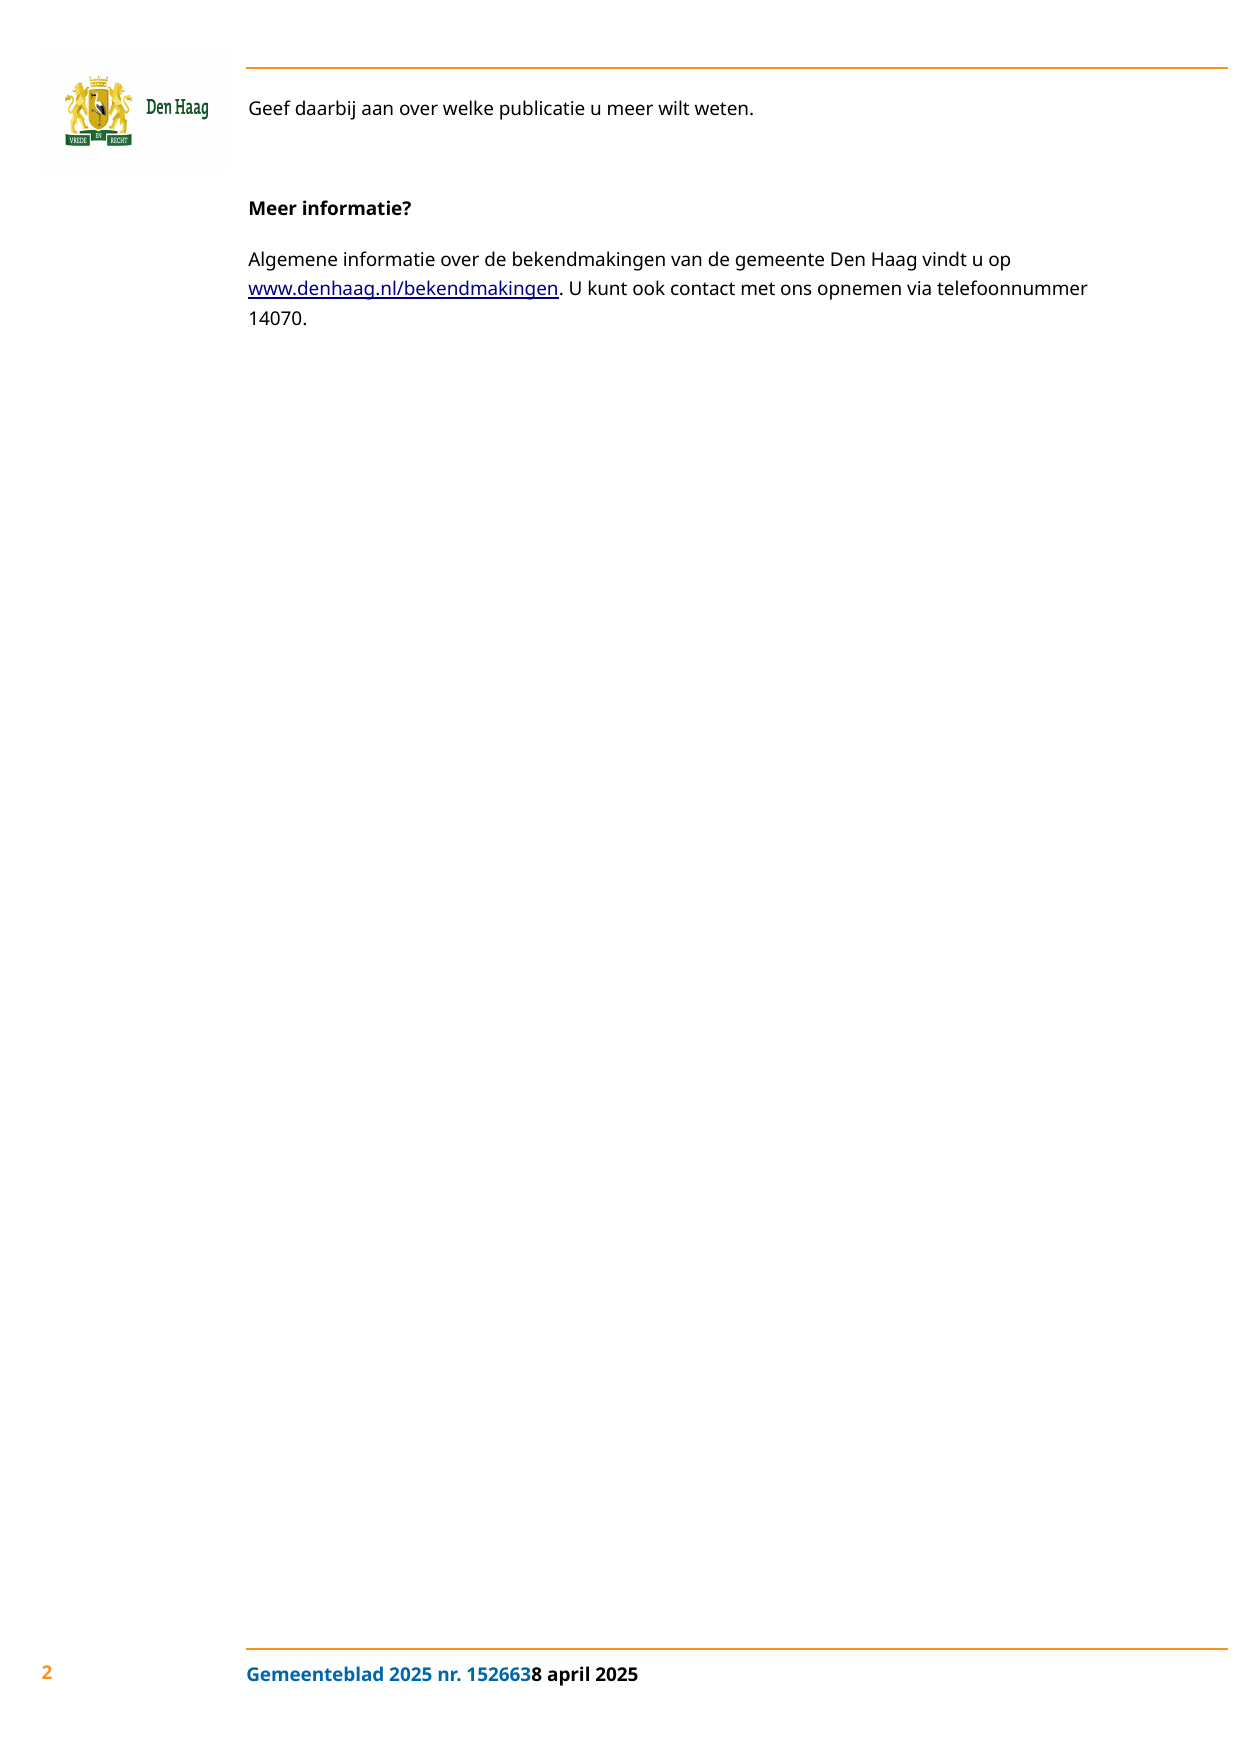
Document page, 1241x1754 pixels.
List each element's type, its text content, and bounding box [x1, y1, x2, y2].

text Geef daarbij aan over welke publicatie u meer wilt weten. [248, 95, 1152, 121]
picture [41, 47, 231, 172]
text Meer informatie? [248, 196, 1152, 221]
text Algemene informatie over de bekendmakingen van de gemeente Den Haag vindt u op www.denhaag.nl/bekendmakingen. U kunt ook contact met ons opnemen via telefoonnummer 14070. [248, 246, 1152, 331]
